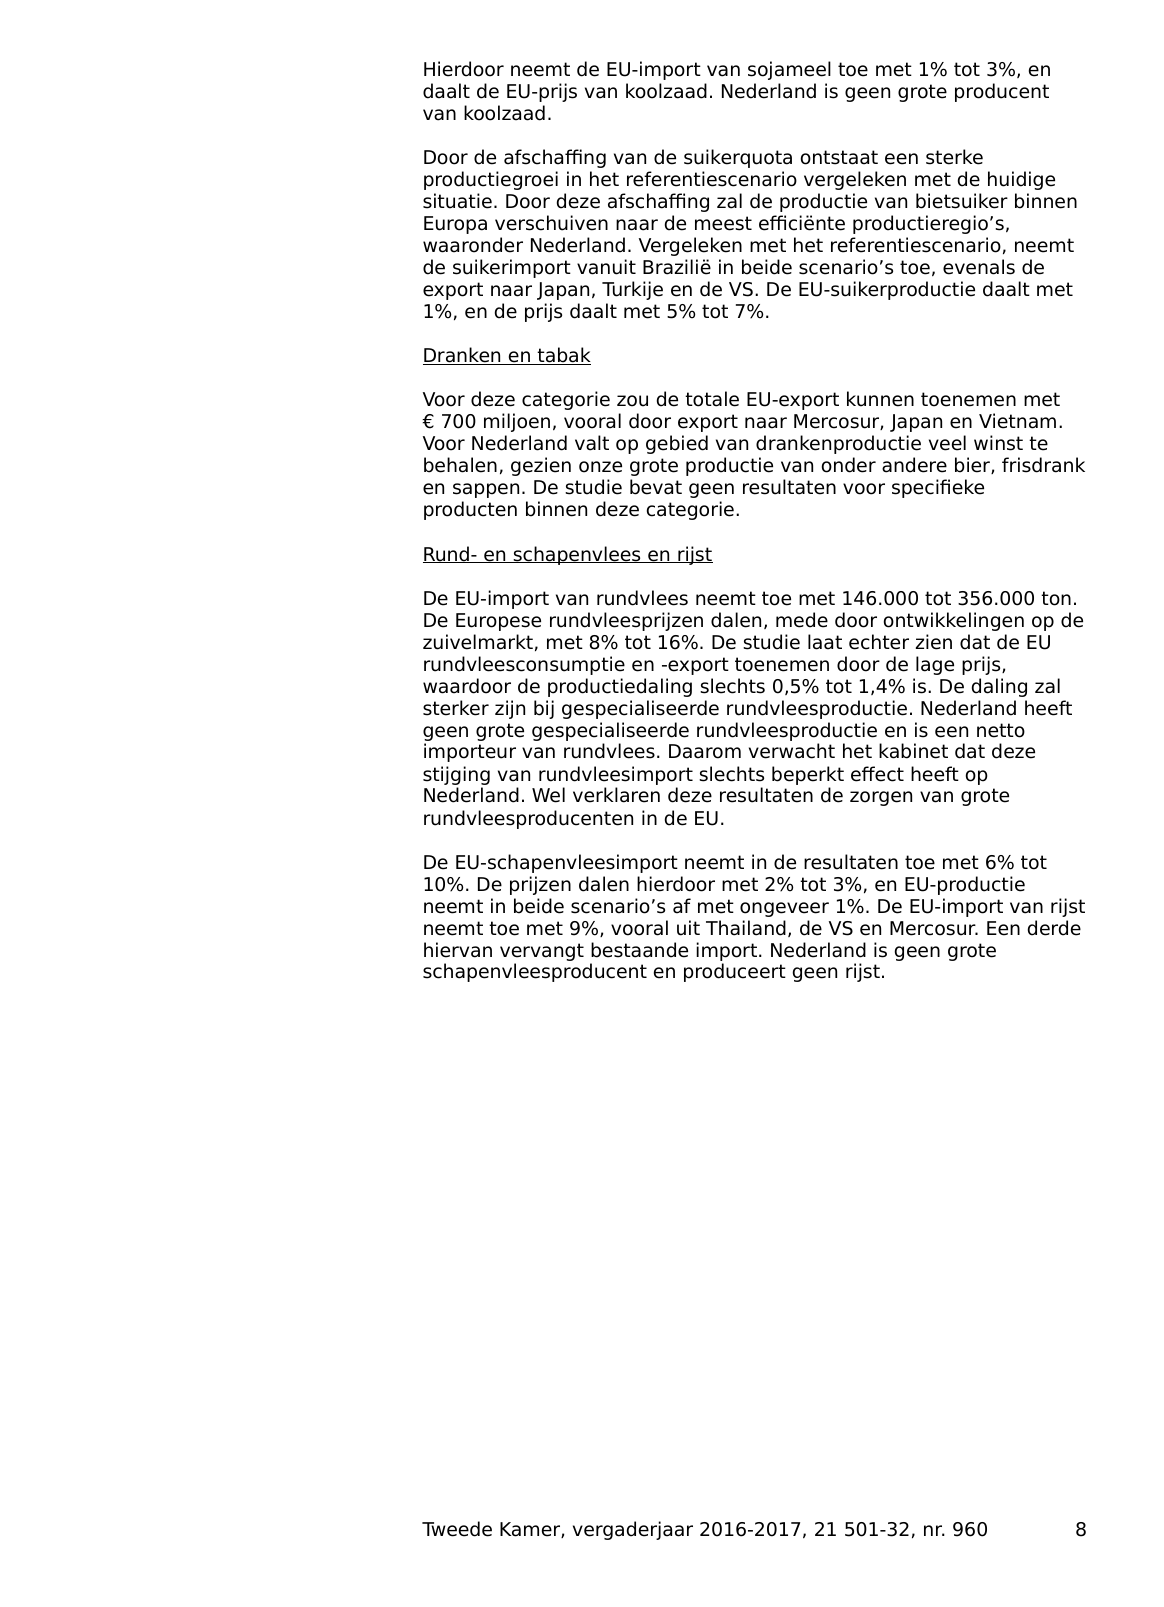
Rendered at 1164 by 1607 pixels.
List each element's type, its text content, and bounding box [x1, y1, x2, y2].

text De EU-import van rundvlees neemt toe met 146.000 tot 356.000 ton. De Europese rundvleesprijzen dalen, mede door ontwikkelingen op de zuivelmarkt, met 8% tot 16%. De studie laat echter zien dat de EU rundvleesconsumptie en -export toenemen door de lage prijs, waardoor de productiedaling slechts 0,5% tot 1,4% is. De daling zal sterker zijn bij gespecialiseerde rundvleesproductie. Nederland heeft geen grote gespecialiseerde rundvleesproductie en is een netto importeur van rundvlees. Daarom verwacht het kabinet dat deze stijging van rundvleesimport slechts beperkt effect heeft op Nederland. Wel verklaren deze resultaten de zorgen van grote rundvleesproducenten in de EU. [422, 588, 1087, 829]
text Voor deze categorie zou de totale EU-export kunnen toenemen met € 700 miljoen, vooral door export naar Mercosur, Japan en Vietnam. Voor Nederland valt op gebied van drankenproductie veel winst te behalen, gezien onze grote productie van onder andere bier, frisdrank en sappen. De studie bevat geen resultaten voor specifieke producten binnen deze categorie. [422, 389, 1087, 521]
subtitle Dranken en tabak [422, 345, 1087, 367]
text Hierdoor neemt de EU-import van sojameel toe met 1% tot 3%, en daalt de EU-prijs van koolzaad. Nederland is geen grote producent van koolzaad. [422, 59, 1087, 125]
subtitle Rund- en schapenvlees en rijst [422, 543, 1087, 565]
text De EU-schapenvleesimport neemt in de resultaten toe met 6% tot 10%. De prijzen dalen hierdoor met 2% tot 3%, en EU-productie neemt in beide scenario’s af met ongeveer 1%. De EU-import van rijst neemt toe met 9%, vooral uit Thailand, de VS en Mercosur. Een derde hiervan vervangt bestaande import. Nederland is geen grote schapenvleesproducent en produceert geen rijst. [422, 852, 1087, 983]
text Door de afschaffing van de suikerquota ontstaat een sterke productiegroei in het referentiescenario vergeleken met de huidige situatie. Door deze afschaffing zal de productie van bietsuiker binnen Europa verschuiven naar de meest efficiënte productieregio’s, waaronder Nederland. Vergeleken met het referentiescenario, neemt de suikerimport vanuit Brazilië in beide scenario’s toe, evenals de export naar Japan, Turkije en de VS. De EU-suikerproductie daalt met 1%, en de prijs daalt met 5% tot 7%. [422, 147, 1087, 323]
